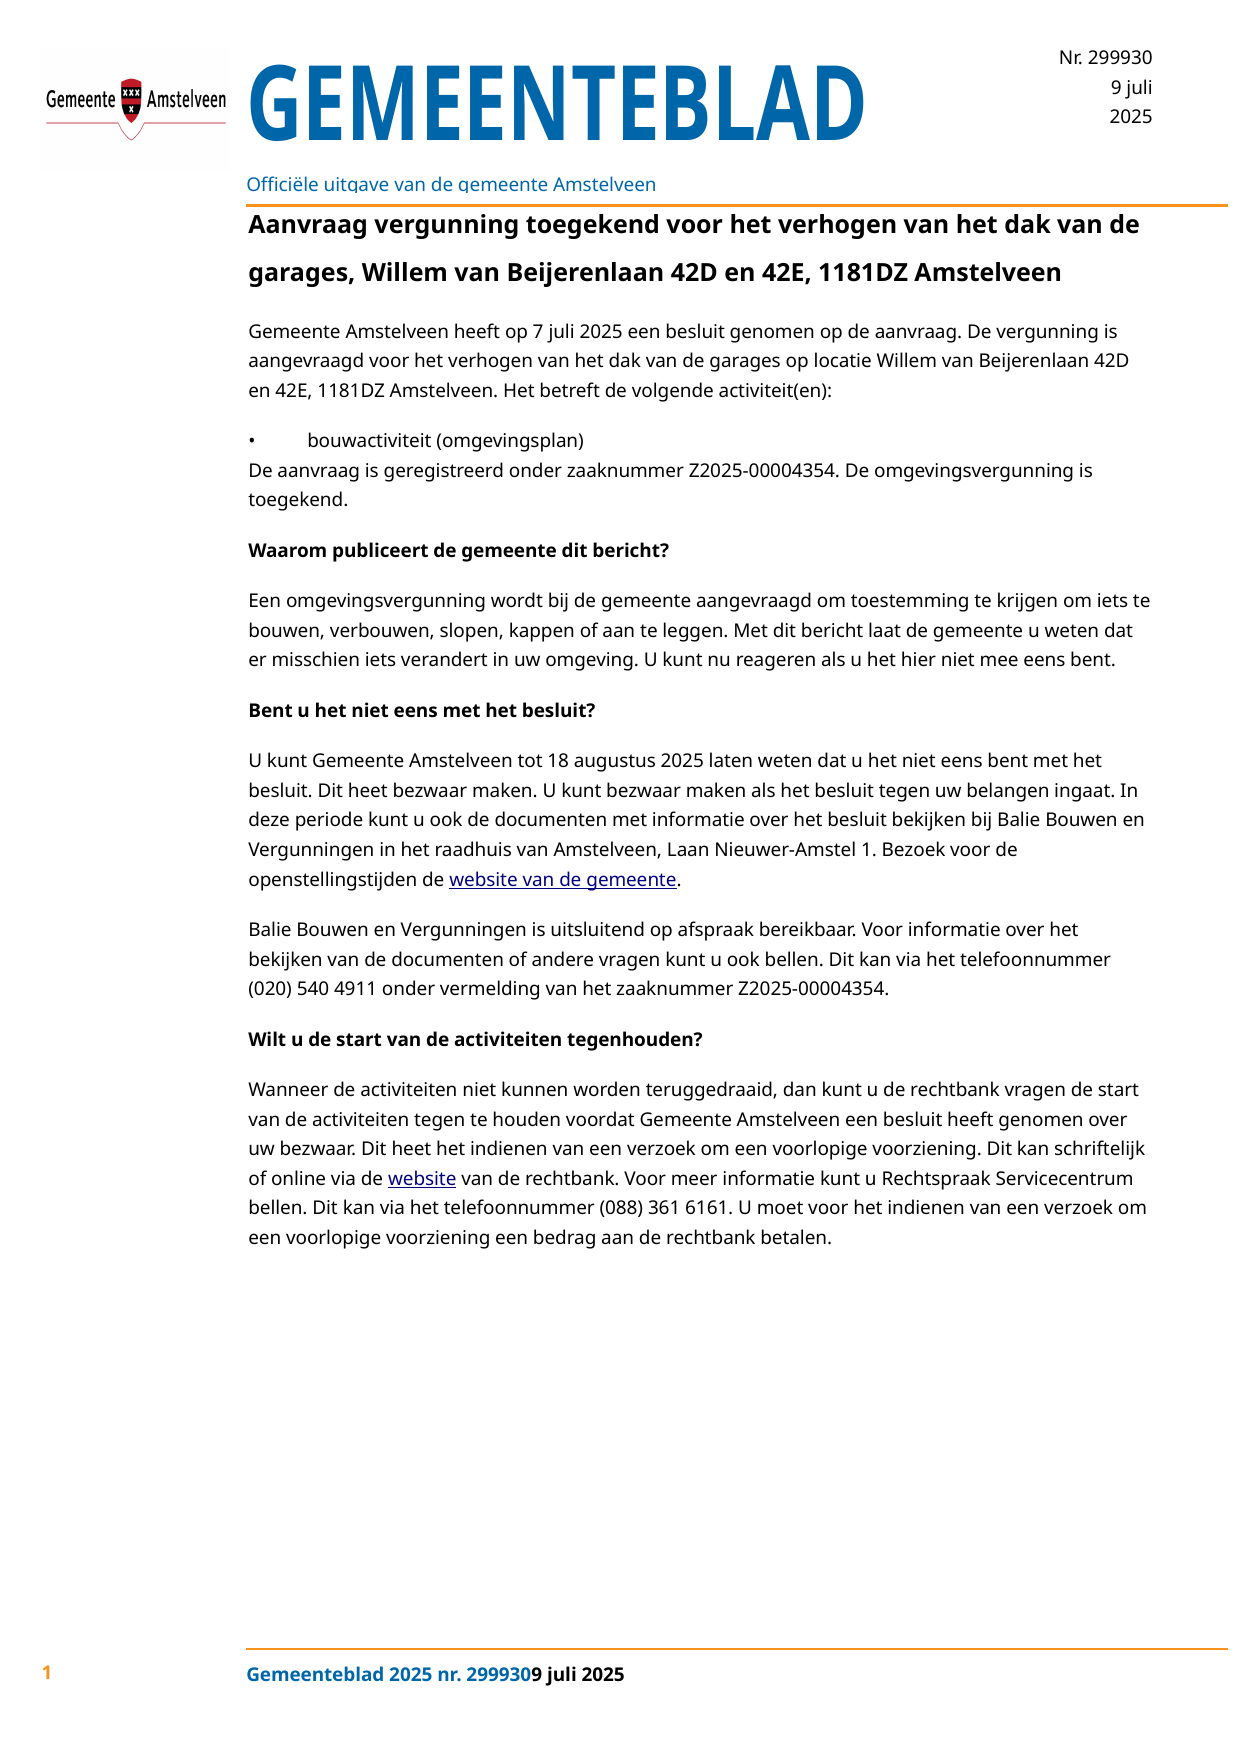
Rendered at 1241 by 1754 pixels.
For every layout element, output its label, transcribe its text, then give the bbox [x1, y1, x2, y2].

text U kunt Gemeente Amstelveen tot 18 augustus 2025 laten weten dat u het niet eens bent met het besluit. Dit heet bezwaar maken. U kunt bezwaar maken als het besluit tegen uw belangen ingaat. In deze periode kunt u ook de documenten met informatie over het besluit bekijken bij Balie Bouwen en Vergunningen in het raadhuis van Amstelveen, Laan Nieuwer-Amstel 1. Bezoek voor de openstellingstijden de website van de gemeente. [248, 747, 1152, 892]
text Balie Bouwen en Vergunningen is uitsluitend op afspraak bereikbaar. Voor informatie over het bekijken van de documenten of andere vragen kunt u ook bellen. Dit kan via het telefoonnummer (020) 540 4911 onder vermelding van het zaaknummer Z2025-00004354. [248, 916, 1152, 1001]
text Waarom publiceert de gemeente dit bericht? [248, 537, 1152, 563]
picture [41, 47, 231, 172]
text Aanvraag vergunning toegekend voor het verhogen van het dak van de garages, Willem van Beijerenlaan 42D en 42E, 1181DZ Amstelveen [248, 207, 1152, 288]
text Wilt u de start van de activiteiten tegenhouden? [248, 1026, 1152, 1052]
text Wanneer de activiteiten niet kunnen worden teruggedraaid, dan kunt u de rechtbank vragen de start van de activiteiten tegen te houden voordat Gemeente Amstelveen een besluit heeft genomen over uw bezwaar. Dit heet het indienen van een verzoek om een voorlopige voorziening. Dit kan schriftelijk of online via de website van de rechtbank. Voor meer informatie kunt u Rechtspraak Servicecentrum bellen. Dit kan via het telefoonnummer (088) 361 6161. U moet voor het indienen van een verzoek om een voorlopige voorziening een bedrag aan de rechtbank betalen. [248, 1076, 1152, 1250]
text Bent u het niet eens met het besluit? [248, 697, 1152, 723]
list bouwactiviteit (omgevingsplan) [248, 427, 1152, 453]
text De aanvraag is geregistreerd onder zaaknummer Z2025-00004354. De omgevingsvergunning is toegekend. [248, 457, 1152, 512]
text Een omgevingsvergunning wordt bij de gemeente aangevraagd om toestemming te krijgen om iets te bouwen, verbouwen, slopen, kappen of aan te leggen. Met dit bericht laat de gemeente u weten dat er misschien iets verandert in uw omgeving. U kunt nu reageren als u het hier niet mee eens bent. [248, 587, 1152, 672]
text Gemeente Amstelveen heeft op 7 juli 2025 een besluit genomen op de aanvraag. De vergunning is aangevraagd voor het verhogen van het dak van de garages op locatie Willem van Beijerenlaan 42D en 42E, 1181DZ Amstelveen. Het betreft de volgende activiteit(en): [248, 318, 1152, 403]
